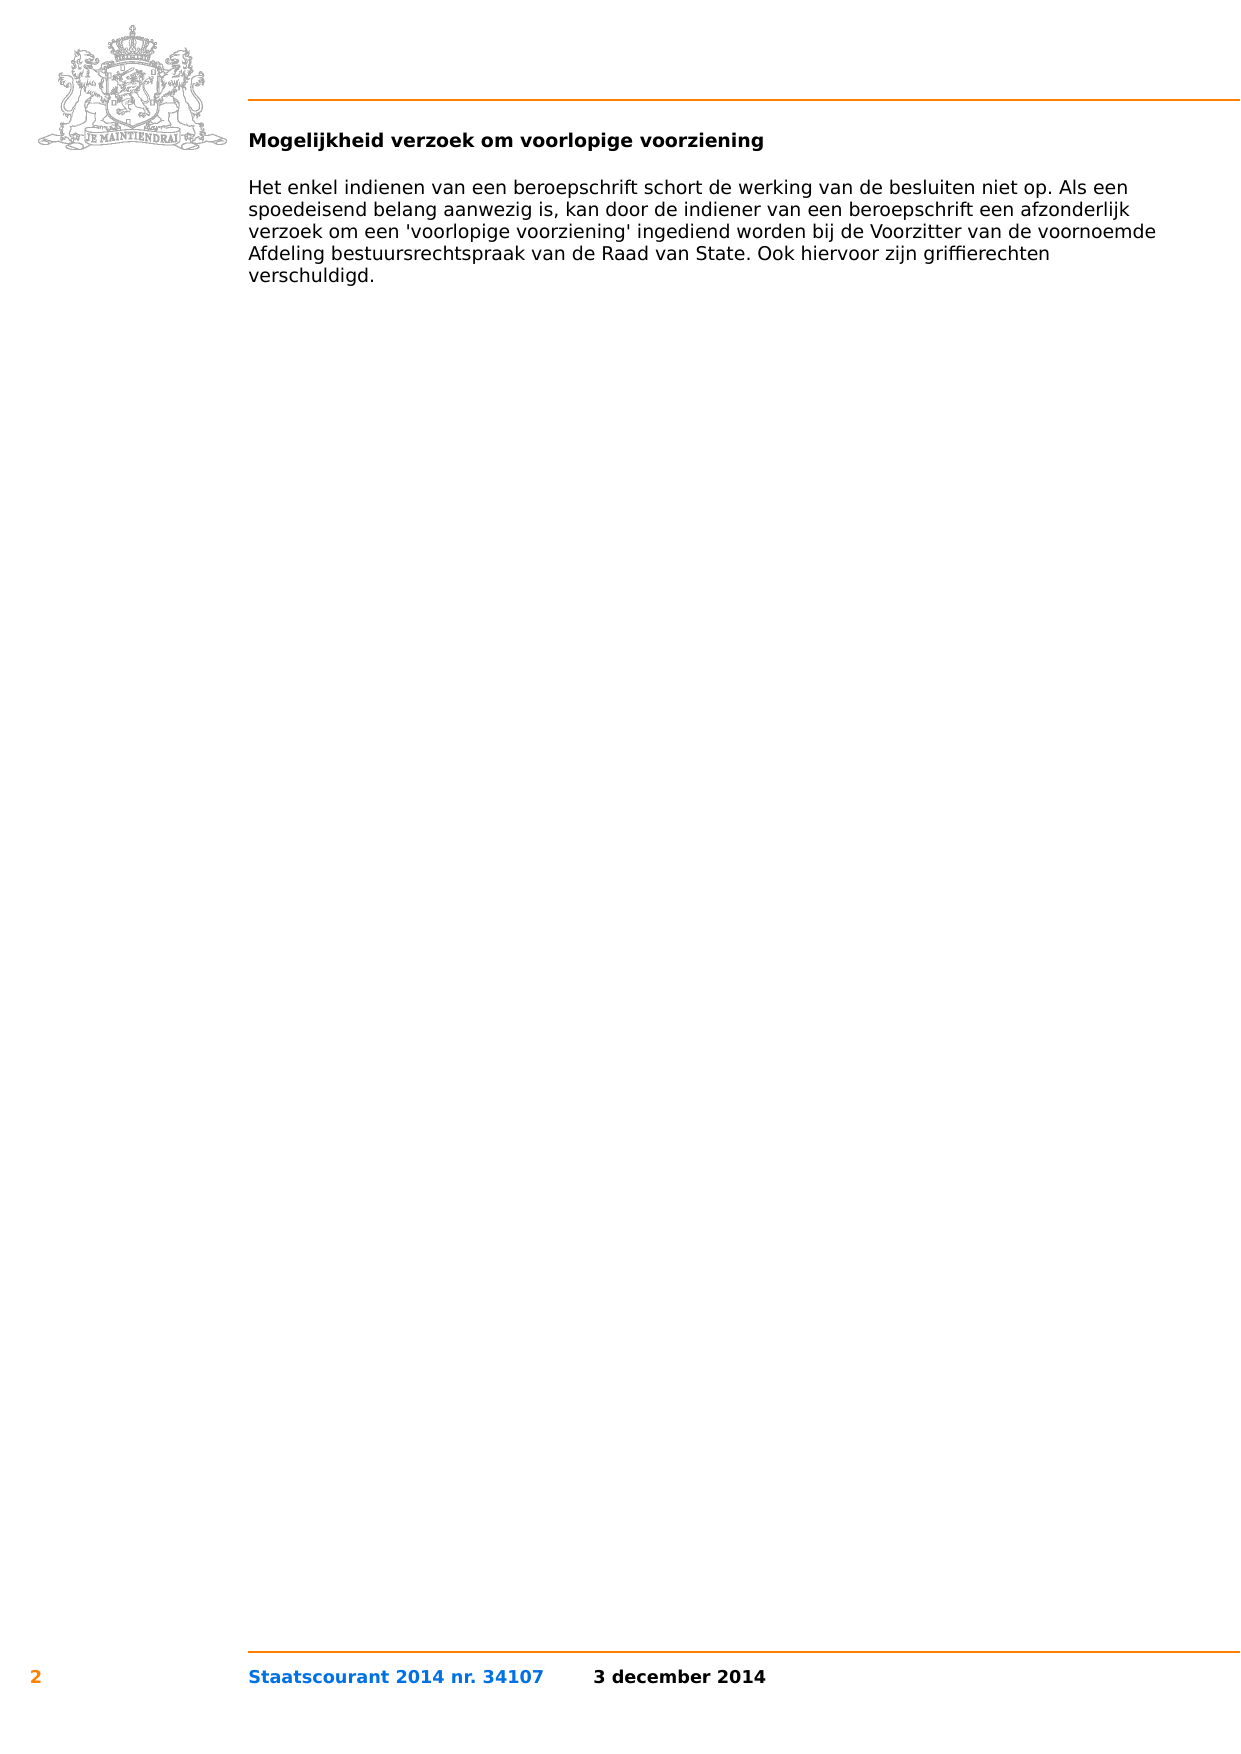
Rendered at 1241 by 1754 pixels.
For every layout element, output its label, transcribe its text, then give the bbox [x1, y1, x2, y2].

subtitle Mogelijkheid verzoek om voorlopige voorziening [248, 130, 1163, 152]
picture [38, 25, 227, 150]
text Het enkel indienen van een beroepschrift schort de werking van de besluiten niet op. Als een spoedeisend belang aanwezig is, kan door de indiener van een beroepschrift een afzonderlijk verzoek om een 'voorlopige voorziening' ingediend worden bij de Voorzitter van de voornoemde Afdeling bestuursrechtspraak van de Raad van State. Ook hiervoor zijn griffierechten verschuldigd. [248, 177, 1163, 287]
